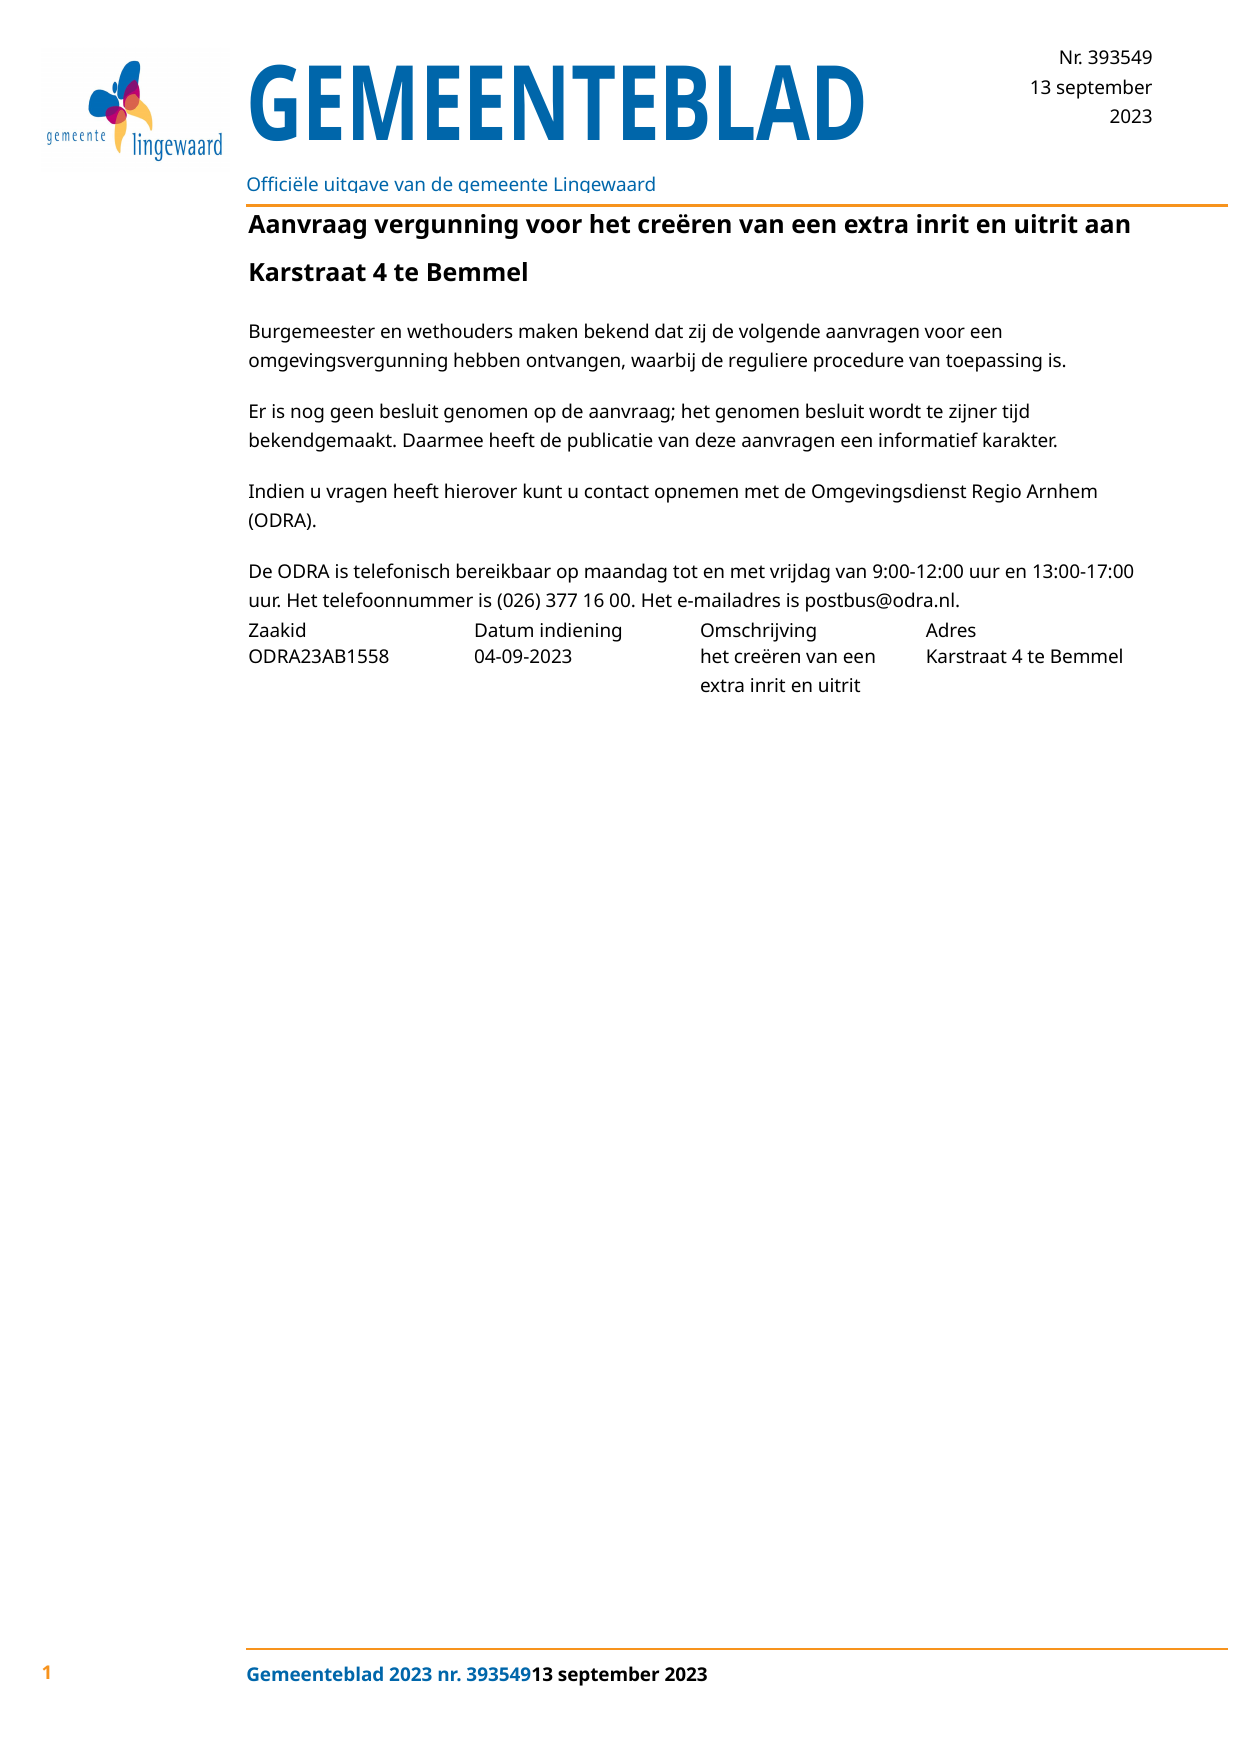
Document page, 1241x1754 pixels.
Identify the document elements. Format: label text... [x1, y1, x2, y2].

text Aanvraag vergunning voor het creëren van een extra inrit en uitrit aan Karstraat 4 te Bemmel [248, 207, 1152, 288]
table_header Datum indiening [474, 617, 700, 643]
text Burgemeester en wethouders maken bekend dat zij de volgende aanvragen voor een omgevingsvergunning hebben ontvangen, waarbij de reguliere procedure van toepassing is. [248, 318, 1152, 373]
table_cell Karstraat 4 te Bemmel [926, 643, 1152, 698]
text Er is nog geen besluit genomen op de aanvraag; het genomen besluit wordt te zijner tijd bekendgemaakt. Daarmee heeft de publicatie van deze aanvragen een informatief karakter. [248, 398, 1152, 453]
table_header Zaakid [248, 617, 474, 643]
text Indien u vragen heeft hierover kunt u contact opnemen met de Omgevingsdienst Regio Arnhem (ODRA). [248, 478, 1152, 533]
table_header Adres [926, 617, 1152, 643]
picture [41, 47, 231, 172]
table_cell het creëren van een extra inrit en uitrit [700, 643, 926, 698]
text De ODRA is telefonisch bereikbaar op maandag tot en met vrijdag van 9:00-12:00 uur en 13:00-17:00 uur. Het telefoonnummer is (026) 377 16 00. Het e-mailadres is postbus@odra.nl. [248, 558, 1152, 613]
table_cell 04-09-2023 [474, 643, 700, 698]
table_header Omschrijving [700, 617, 926, 643]
table_cell ODRA23AB1558 [248, 643, 474, 698]
